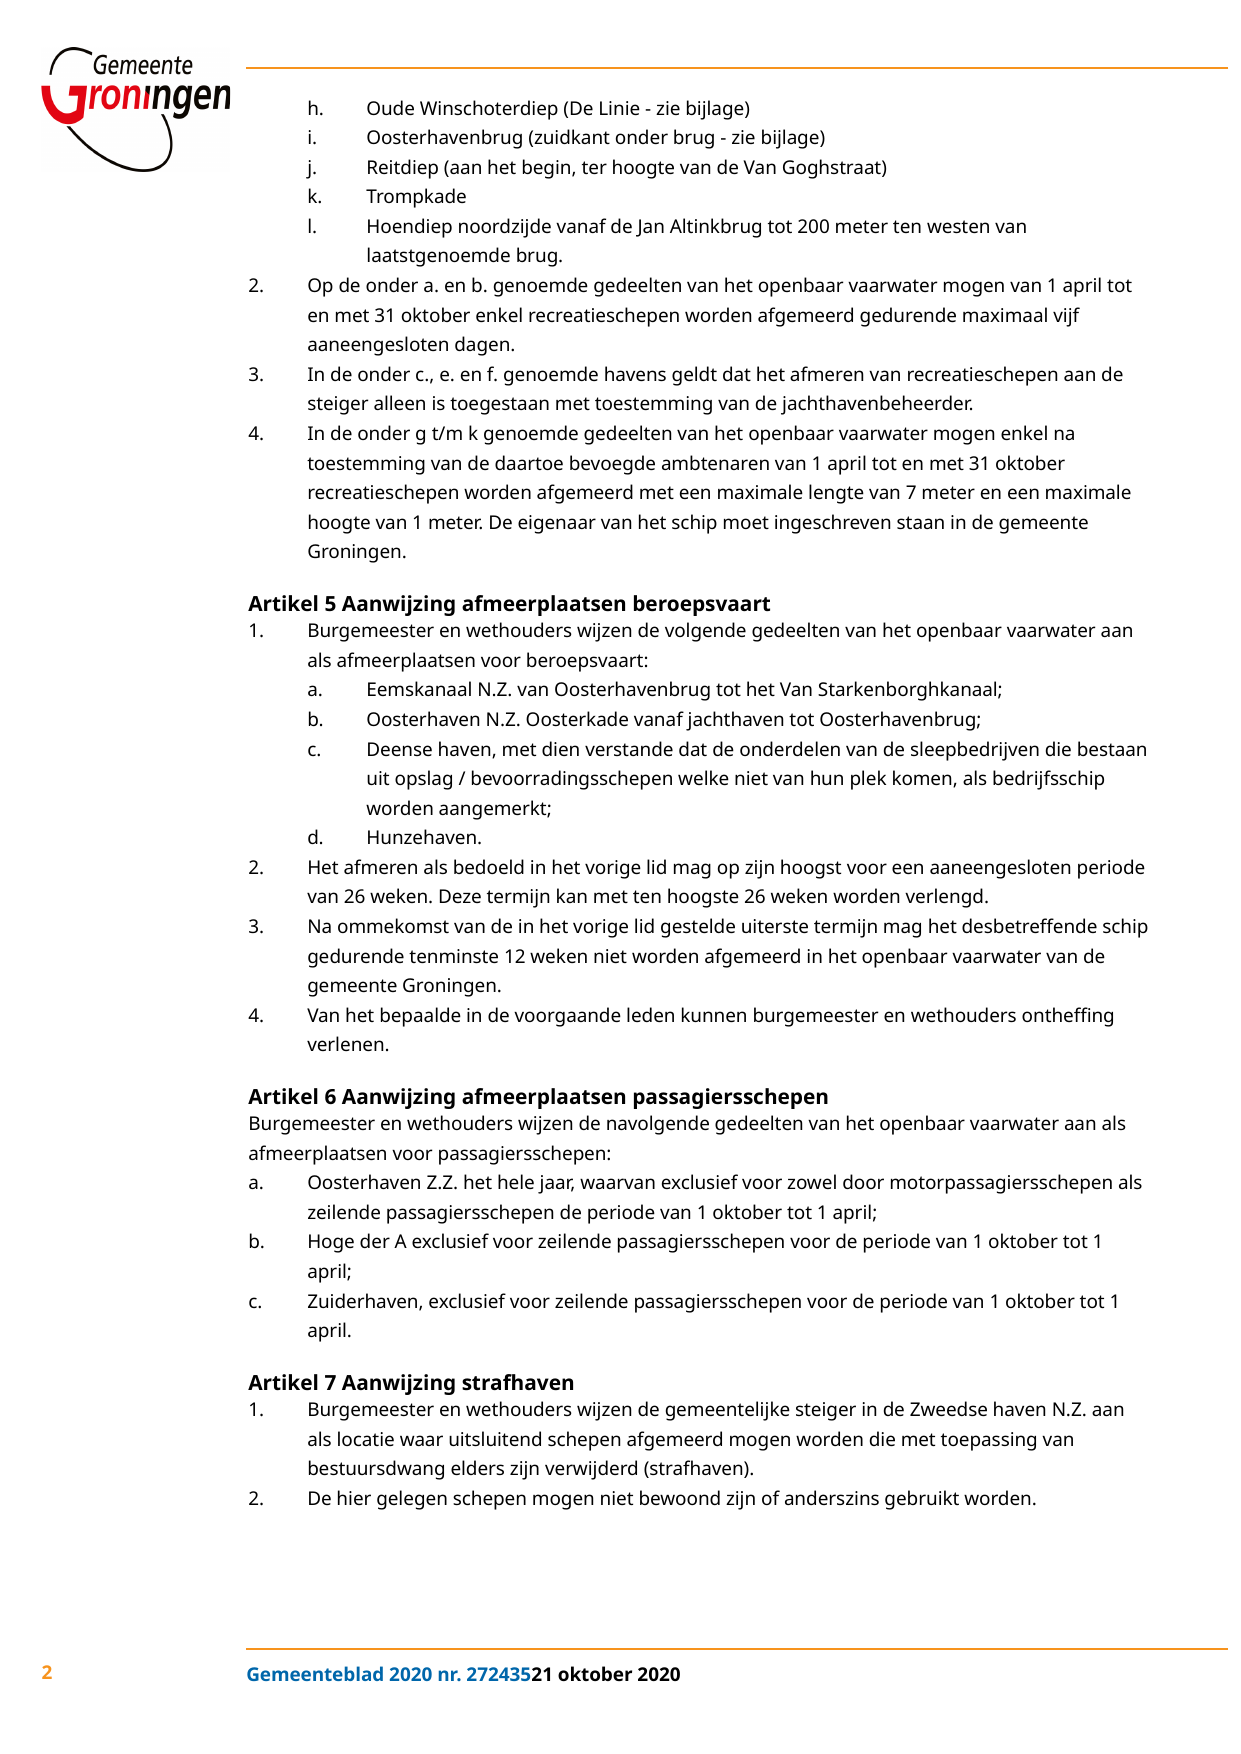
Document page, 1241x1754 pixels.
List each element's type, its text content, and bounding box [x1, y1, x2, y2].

text Artikel 7 Aanwijzing strafhaven [248, 1368, 1152, 1396]
list Op de onder a. en b. genoemde gedeelten van het openbaar vaarwater mogen van 1 april tot en met 31 oktober enkel recreatieschepen worden afgemeerd gedurende maximaal vijf aaneengesloten dagen. [248, 272, 1152, 357]
list Eemskanaal N.Z. van Oosterhavenbrug tot het Van Starkenborghkanaal; [307, 677, 1152, 702]
list Na ommekomst van de in het vorige lid gestelde uiterste termijn mag het desbetreffende schip gedurende tenminste 12 weken niet worden afgemeerd in het openbaar vaarwater van de gemeente Groningen. [248, 913, 1152, 998]
list Burgemeester en wethouders wijzen de gemeentelijke steiger in de Zweedse haven N.Z. aan als locatie waar uitsluitend schepen afgemeerd mogen worden die met toepassing van bestuursdwang elders zijn verwijderd (strafhaven). [248, 1396, 1152, 1481]
list Burgemeester en wethouders wijzen de volgende gedeelten van het openbaar vaarwater aan als afmeerplaatsen voor beroepsvaart: [248, 617, 1152, 673]
list Hoendiep noordzijde vanaf de Jan Altinkbrug tot 200 meter ten westen van laatstgenoemde brug. [307, 213, 1152, 268]
list Trompkade [307, 183, 1152, 209]
list Van het bepaalde in de voorgaande leden kunnen burgemeester en wethouders ontheffing verlenen. [248, 1002, 1152, 1057]
list Zuiderhaven, exclusief voor zeilende passagiersschepen voor de periode van 1 oktober tot 1 april. [248, 1288, 1152, 1343]
text Artikel 5 Aanwijzing afmeerplaatsen beroepsvaart [248, 589, 1152, 617]
list In de onder g t/m k genoemde gedeelten van het openbaar vaarwater mogen enkel na toestemming van de daartoe bevoegde ambtenaren van 1 april tot en met 31 oktober recreatieschepen worden afgemeerd met een maximale lengte van 7 meter en een maximale hoogte van 1 meter. De eigenaar van het schip moet ingeschreven staan in de gemeente Groningen. [248, 420, 1152, 564]
list Oosterhaven Z.Z. het hele jaar, waarvan exclusief voor zowel door motorpassagiersschepen als zeilende passagiersschepen de periode van 1 oktober tot 1 april; [248, 1169, 1152, 1225]
list Hunzehaven. [307, 824, 1152, 850]
list In de onder c., e. en f. genoemde havens geldt dat het afmeren van recreatieschepen aan de steiger alleen is toegestaan met toestemming van de jachthavenbeheerder. [248, 361, 1152, 416]
picture [41, 47, 231, 172]
text Burgemeester en wethouders wijzen de navolgende gedeelten van het openbaar vaarwater aan als afmeerplaatsen voor passagiersschepen: [248, 1110, 1152, 1166]
list Deense haven, met dien verstande dat de onderdelen van de sleepbedrijven die bestaan uit opslag / bevoorradingsschepen welke niet van hun plek komen, als bedrijfsschip worden aangemerkt; [307, 736, 1152, 821]
list Oosterhavenbrug (zuidkant onder brug - zie bijlage) [307, 124, 1152, 150]
list Oude Winschoterdiep (De Linie - zie bijlage) [307, 95, 1152, 121]
list Hoge der A exclusief voor zeilende passagiersschepen voor de periode van 1 oktober tot 1 april; [248, 1229, 1152, 1284]
list De hier gelegen schepen mogen niet bewoond zijn of anderszins gebruikt worden. [248, 1485, 1152, 1511]
list Reitdiep (aan het begin, ter hoogte van de Van Goghstraat) [307, 154, 1152, 180]
list Oosterhaven N.Z. Oosterkade vanaf jachthaven tot Oosterhavenbrug; [307, 706, 1152, 732]
list Het afmeren als bedoeld in het vorige lid mag op zijn hoogst voor een aaneengesloten periode van 26 weken. Deze termijn kan met ten hoogste 26 weken worden verlengd. [248, 854, 1152, 909]
text Artikel 6 Aanwijzing afmeerplaatsen passagiersschepen [248, 1082, 1152, 1110]
